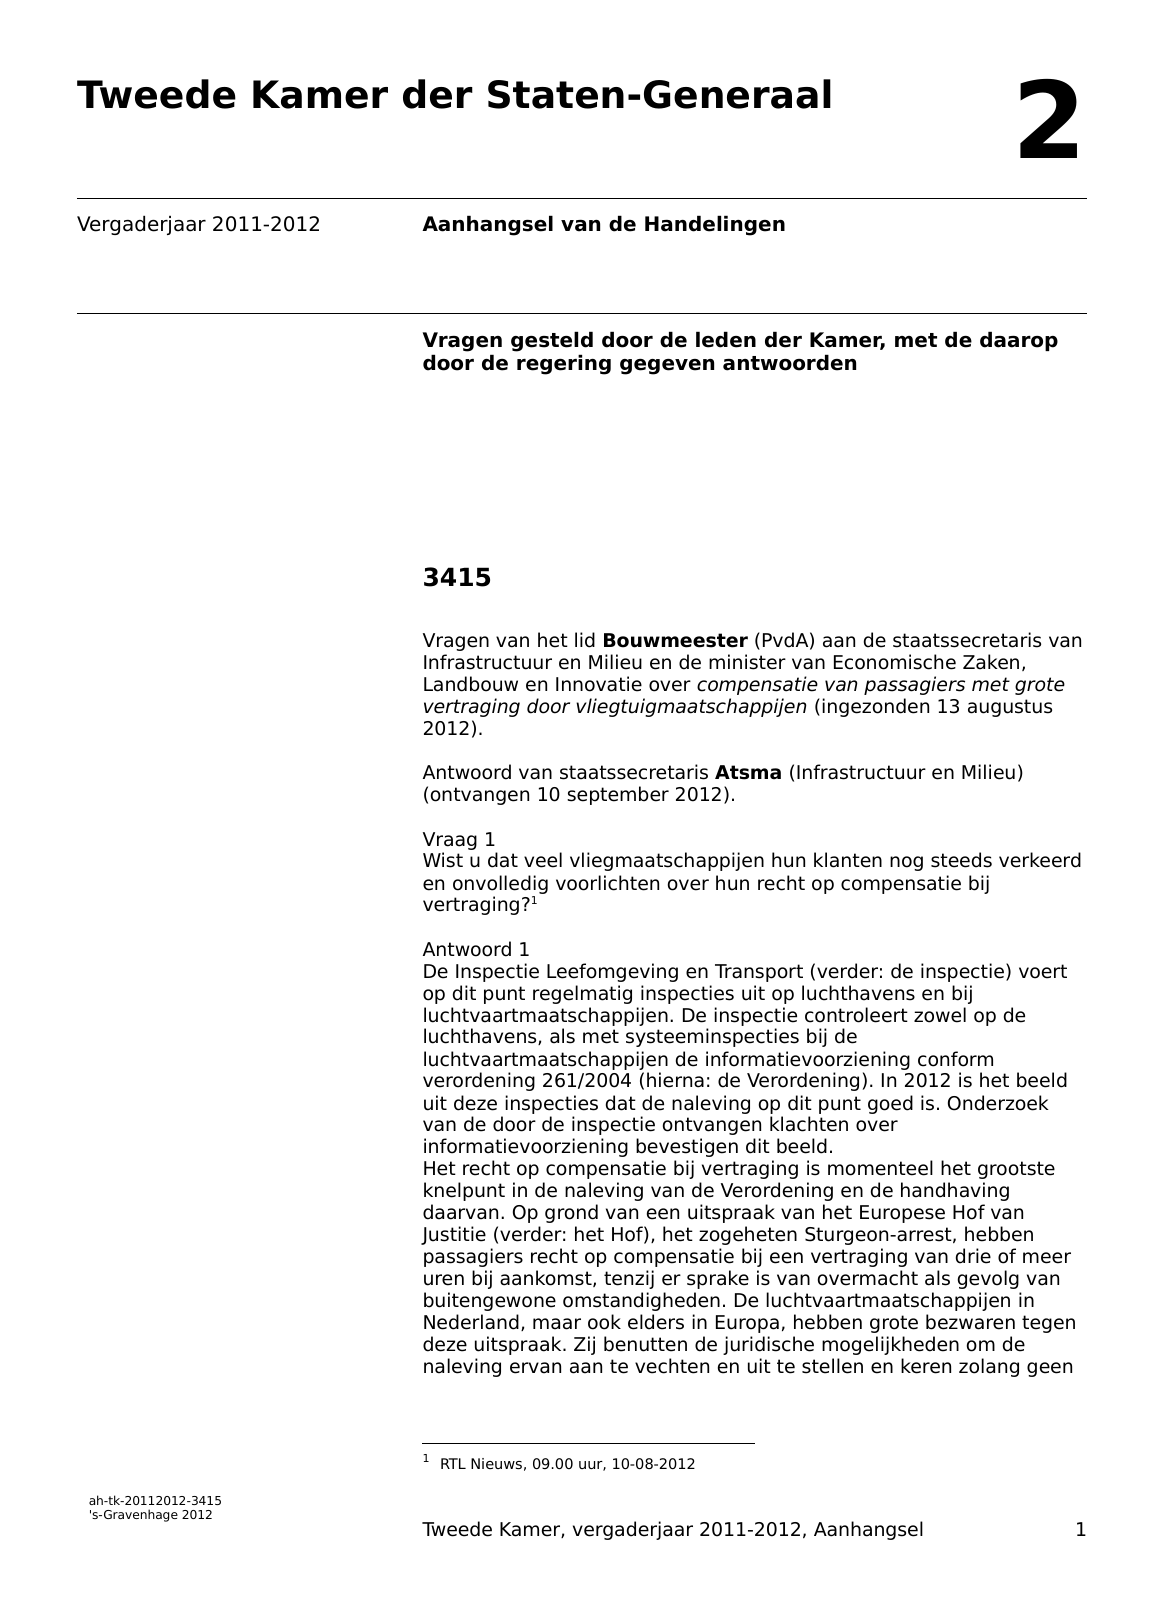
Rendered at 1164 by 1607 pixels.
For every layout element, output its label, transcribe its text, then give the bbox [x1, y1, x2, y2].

table_cell Aanhangsel van de Handelingen [422, 199, 1087, 313]
text Vragen van het lid Bouwmeester (PvdA) aan de staatssecretaris van Infrastructuur en Milieu en de minister van Economische Zaken, Landbouw en Innovatie over compensatie van passagiers met grote vertraging door vliegtuigmaatschappijen (ingezonden 13 augustus 2012). [422, 630, 1087, 740]
text Antwoord 1 [422, 938, 1087, 961]
text 's-Gravenhage 2012 [88, 1508, 323, 1522]
text Het recht op compensatie bij vertraging is momenteel het grootste knelpunt in de naleving van de Verordening en de handhaving daarvan. Op grond van een uitspraak van het Europese Hof van Justitie (verder: het Hof), het zogeheten Sturgeon-arrest, hebben passagiers recht op compensatie bij een vertraging van drie of meer uren bij aankomst, tenzij er sprake is van overmacht als gevolg van buitengewone omstandigheden. De luchtvaartmaatschappijen in Nederland, maar ook elders in Europa, hebben grote bezwaren tegen deze uitspraak. Zij benutten de juridische mogelijkheden om de naleving ervan aan te vechten en uit te stellen en keren zolang geen [422, 1158, 1087, 1378]
text Vraag 1 [422, 828, 1087, 850]
table_cell Vragen gesteld door de leden der Kamer, met de daarop door de regering gegeven antwoorden [422, 314, 1087, 375]
text RTL Nieuws, 09.00 uur, 10-08-2012 [422, 1452, 1087, 1474]
text ah-tk-20112012-3415 [88, 1494, 323, 1508]
table_header Tweede Kamer der Staten-Generaal [77, 59, 886, 198]
text De Inspectie Leefomgeving en Transport (verder: de inspectie) voert op dit punt regelmatig inspecties uit op luchthavens en bij luchtvaartmaatschappijen. De inspectie controleert zowel op de luchthavens, als met systeeminspecties bij de luchtvaartmaatschappijen de informatievoorziening conform verordening 261/2004 (hierna: de Verordening). In 2012 is het beeld uit deze inspecties dat de naleving op dit punt goed is. Onderzoek van de door de inspectie ontvangen klachten over informatievoorziening bevestigen dit beeld. [422, 961, 1087, 1158]
text Wist u dat veel vliegmaatschappijen hun klanten nog steeds verkeerd en onvolledig voorlichten over hun recht op compensatie bij vertraging? [422, 850, 1087, 916]
text Antwoord van staatssecretaris Atsma (Infrastructuur en Milieu) (ontvangen 10 september 2012). [422, 762, 1087, 806]
text 3415 [422, 563, 1087, 592]
table_header 2 [886, 59, 1087, 198]
table_cell Vergaderjaar 2011-2012 [77, 199, 422, 313]
table_cell [77, 314, 422, 375]
